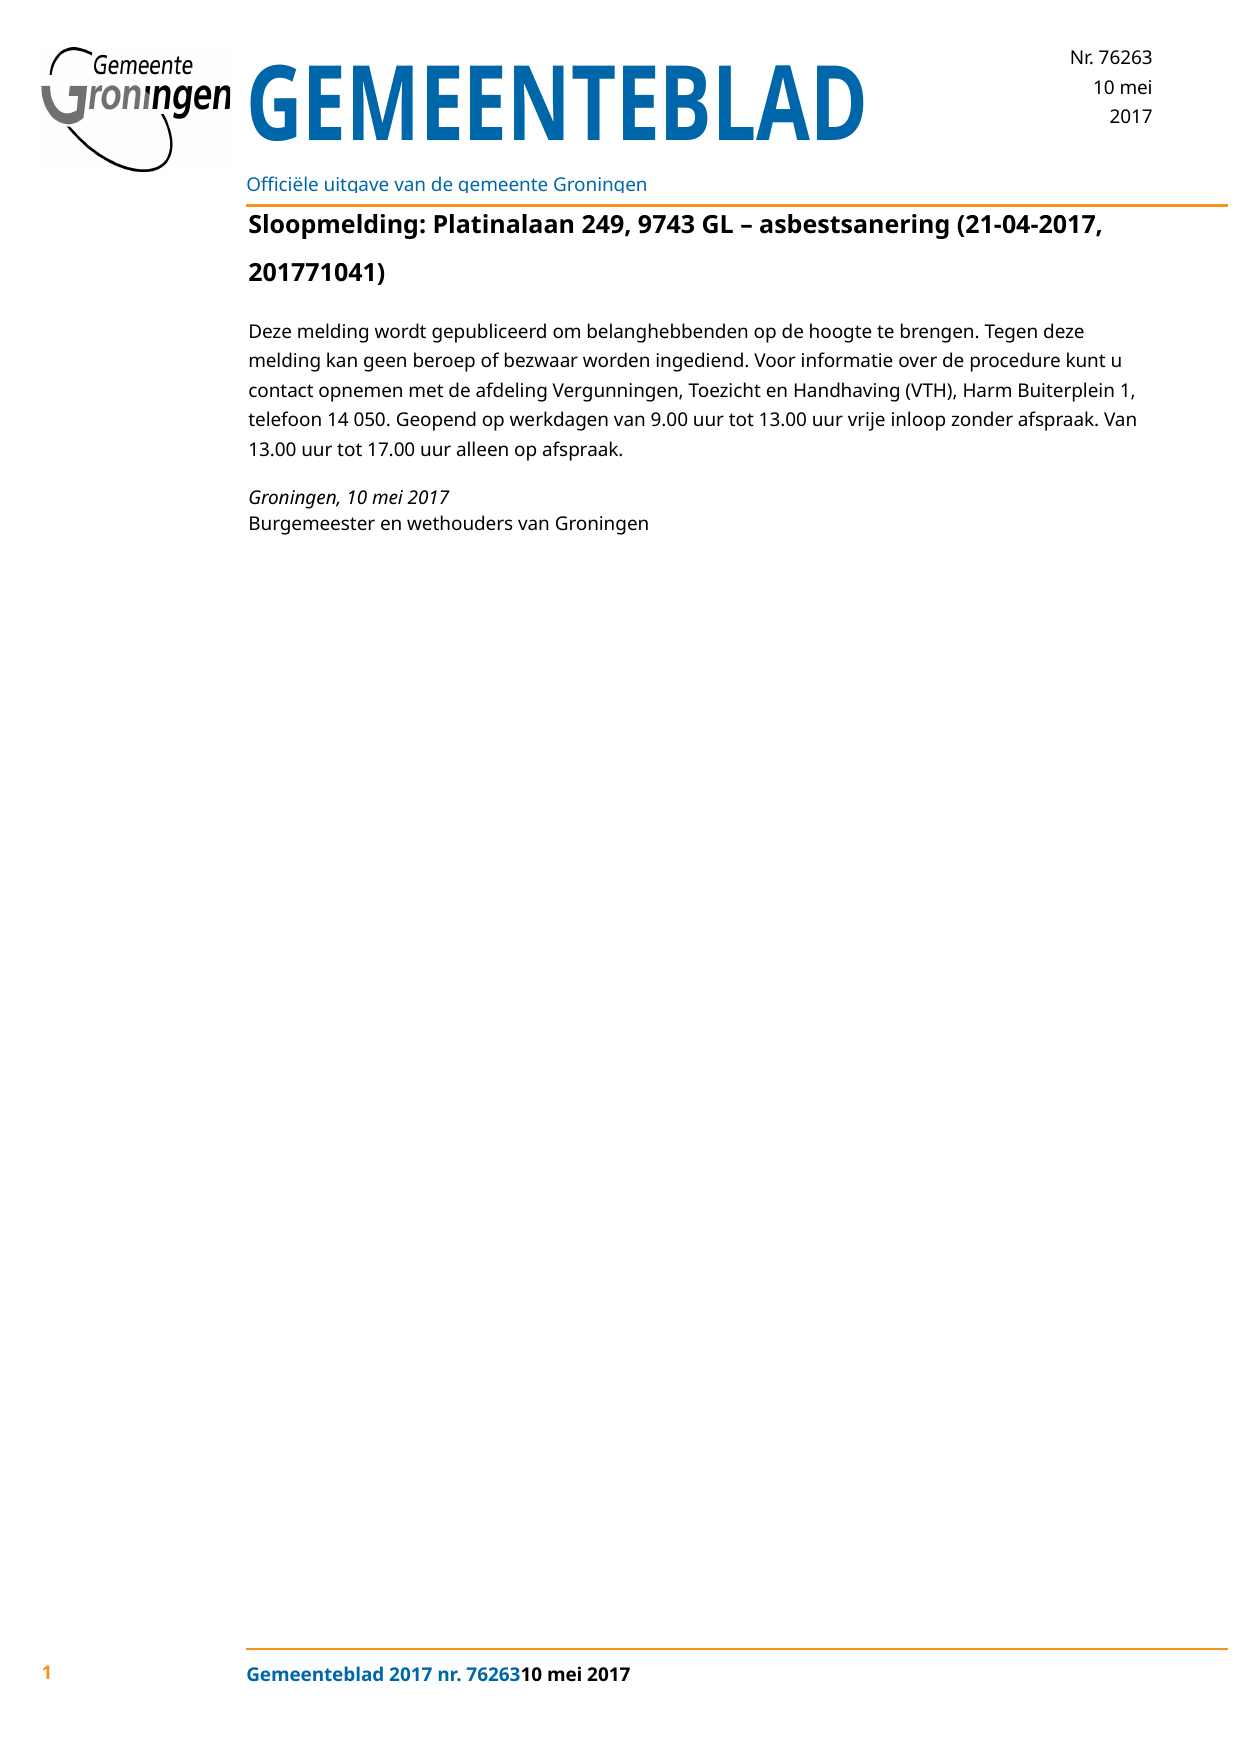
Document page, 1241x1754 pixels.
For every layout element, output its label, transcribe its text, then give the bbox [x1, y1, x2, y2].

text Deze melding wordt gepubliceerd om belanghebbenden op de hoogte te brengen. Tegen deze melding kan geen beroep of bezwaar worden ingediend. Voor informatie over de procedure kunt u contact opnemen met de afdeling Vergunningen, Toezicht en Handhaving (VTH), Harm Buiterplein 1, telefoon 14 050. Geopend op werkdagen van 9.00 uur tot 13.00 uur vrije inloop zonder afspraak. Van 13.00 uur tot 17.00 uur alleen op afspraak. [248, 318, 1152, 462]
text Burgemeester en wethouders van Groningen [248, 510, 1152, 536]
picture [41, 47, 231, 172]
text Groningen, 10 mei 2017 [248, 484, 1152, 510]
text Sloopmelding: Platinalaan 249, 9743 GL – asbestsanering (21-04-2017, 201771041) [248, 207, 1152, 288]
